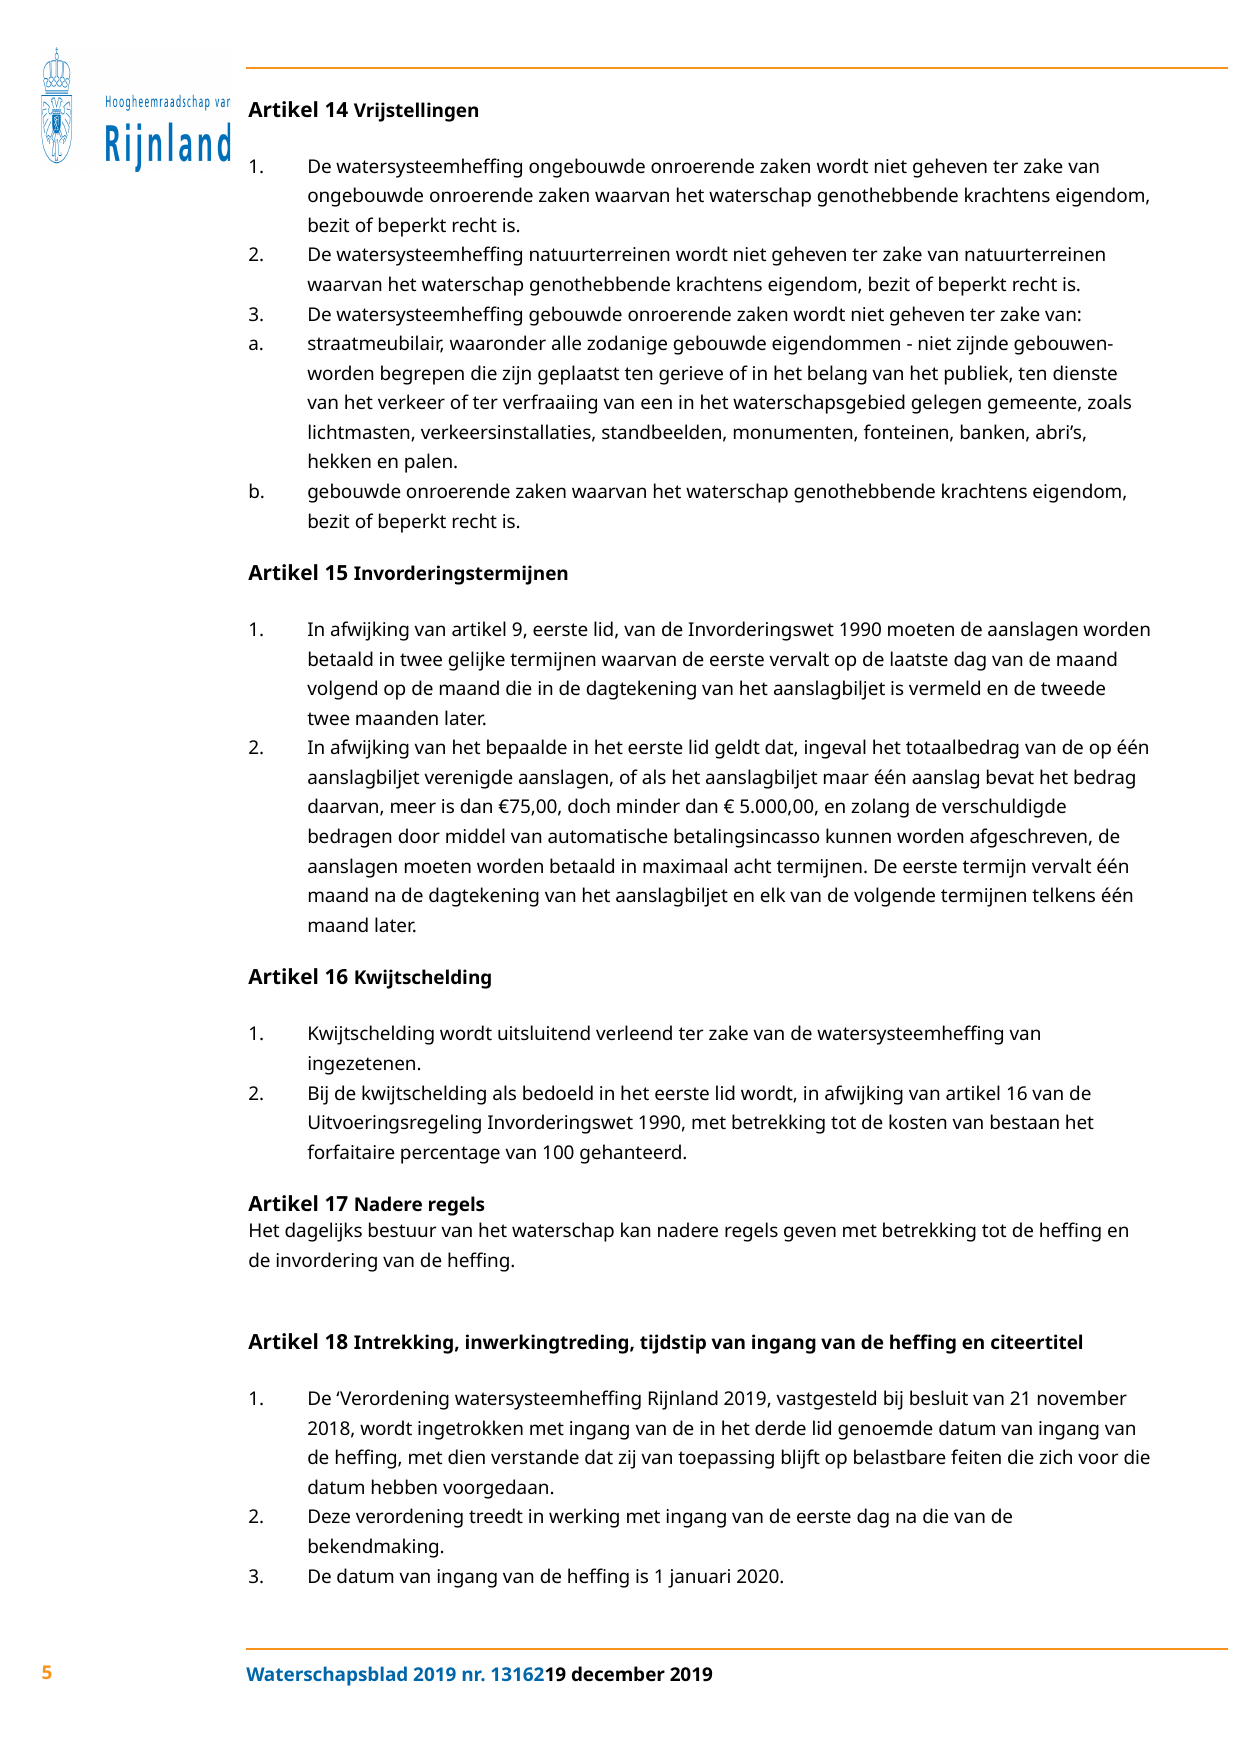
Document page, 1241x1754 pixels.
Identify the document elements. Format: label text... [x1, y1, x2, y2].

list straatmeubilair, waaronder alle zodanige gebouwde eigendommen - niet zijnde gebouwen- worden begrepen die zijn geplaatst ten gerieve of in het belang van het publiek, ten dienste van het verkeer of ter verfraaiing van een in het waterschapsgebied gelegen gemeente, zoals lichtmasten, verkeersinstallaties, standbeelden, monumenten, fonteinen, banken, abri’s, hekken en palen. [248, 330, 1152, 474]
text Artikel 16 Kwijtschelding [248, 962, 1152, 991]
text Artikel 14 Vrijstellingen [248, 95, 1152, 123]
list Deze verordening treedt in werking met ingang van de eerste dag na die van de bekendmaking. [248, 1504, 1152, 1559]
text Artikel 18 Intrekking, inwerkingtreding, tijdstip van ingang van de heffing en citeertitel [248, 1327, 1152, 1356]
list Bij de kwijtschelding als bedoeld in het eerste lid wordt, in afwijking van artikel 16 van de Uitvoeringsregeling Invorderingswet 1990, met betrekking tot de kosten van bestaan het forfaitaire percentage van 100 gehanteerd. [248, 1080, 1152, 1164]
text Het dagelijks bestuur van het waterschap kan nadere regels geven met betrekking tot de heffing en de invordering van de heffing. [248, 1218, 1152, 1273]
text Artikel 15 Invorderingstermijnen [248, 558, 1152, 587]
list gebouwde onroerende zaken waarvan het waterschap genothebbende krachtens eigendom, bezit of beperkt recht is. [248, 478, 1152, 533]
list De ‘Verordening watersysteemheffing Rijnland 2019, vastgesteld bij besluit van 21 november 2018, wordt ingetrokken met ingang van de in het derde lid genoemde datum van ingang van de heffing, met dien verstande dat zij van toepassing blijft op belastbare feiten die zich voor die datum hebben voorgedaan. [248, 1385, 1152, 1500]
list In afwijking van artikel 9, eerste lid, van de Invorderingswet 1990 moeten de aanslagen worden betaald in twee gelijke termijnen waarvan de eerste vervalt op de laatste dag van de maand volgend op de maand die in de dagtekening van het aanslagbiljet is vermeld en de tweede twee maanden later. [248, 616, 1152, 731]
picture [41, 47, 231, 172]
list De watersysteemheffing gebouwde onroerende zaken wordt niet geheven ter zake van: [248, 301, 1152, 326]
list Kwijtschelding wordt uitsluitend verleend ter zake van de watersysteemheffing van ingezetenen. [248, 1021, 1152, 1076]
list De watersysteemheffing natuurterreinen wordt niet geheven ter zake van natuurterreinen waarvan het waterschap genothebbende krachtens eigendom, bezit of beperkt recht is. [248, 242, 1152, 297]
list De watersysteemheffing ongebouwde onroerende zaken wordt niet geheven ter zake van ongebouwde onroerende zaken waarvan het waterschap genothebbende krachtens eigendom, bezit of beperkt recht is. [248, 153, 1152, 238]
text Artikel 17 Nadere regels [248, 1189, 1152, 1218]
list De datum van ingang van de heffing is 1 januari 2020. [248, 1563, 1152, 1588]
list In afwijking van het bepaalde in het eerste lid geldt dat, ingeval het totaalbedrag van de op één aanslagbiljet verenigde aanslagen, of als het aanslagbiljet maar één aanslag bevat het bedrag daarvan, meer is dan €75,00, doch minder dan € 5.000,00, en zolang de verschuldigde bedragen door middel van automatische betalingsincasso kunnen worden afgeschreven, de aanslagen moeten worden betaald in maximaal acht termijnen. De eerste termijn vervalt één maand na de dagtekening van het aanslagbiljet en elk van de volgende termijnen telkens één maand later. [248, 734, 1152, 938]
